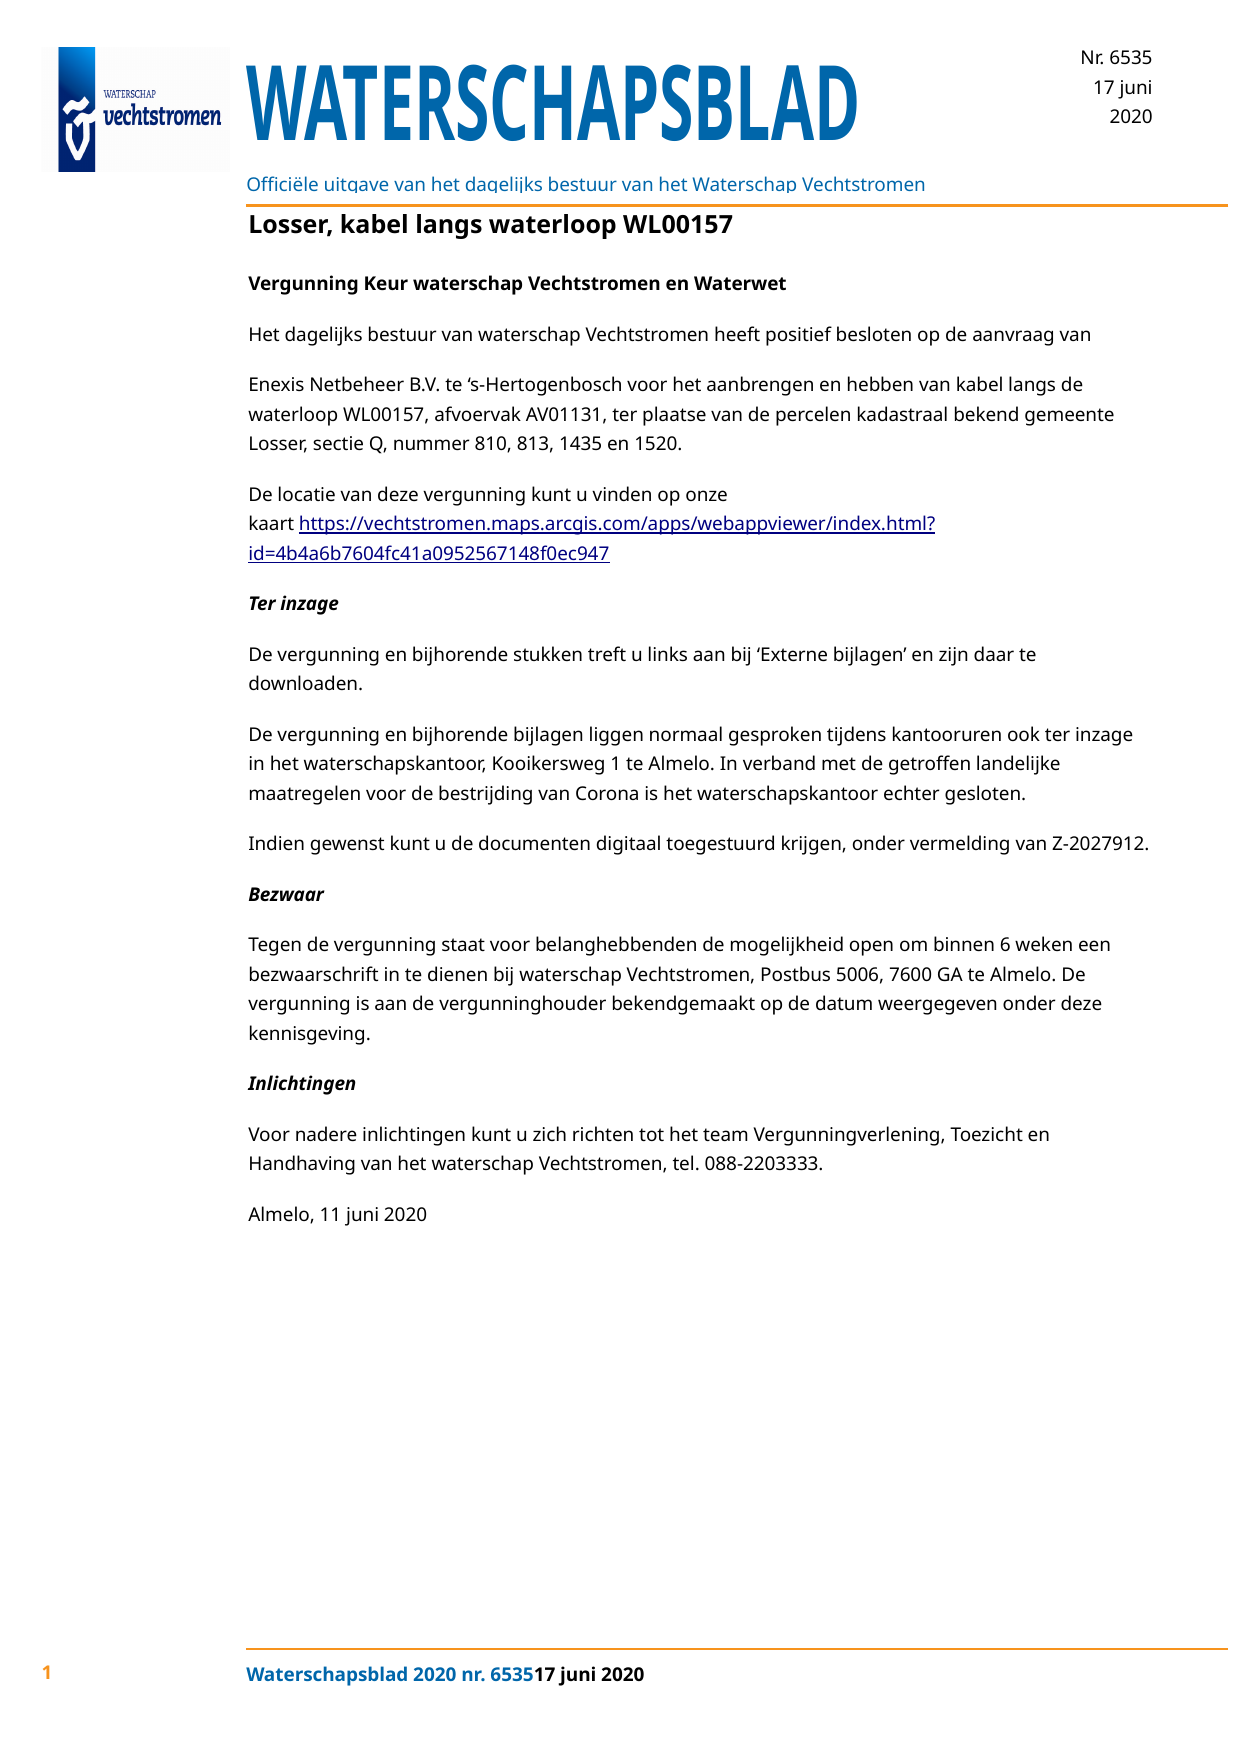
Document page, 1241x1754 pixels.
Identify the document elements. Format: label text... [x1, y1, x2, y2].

text Bezwaar [248, 881, 1152, 906]
picture [41, 47, 231, 172]
text Almelo, 11 juni 2020 [248, 1201, 1152, 1226]
text Losser, kabel langs waterloop WL00157 [248, 207, 1152, 241]
text Het dagelijks bestuur van waterschap Vechtstromen heeft positief besloten op de aanvraag van [248, 321, 1152, 346]
text Tegen de vergunning staat voor belanghebbenden de mogelijkheid open om binnen 6 weken een bezwaarschrift in te dienen bij waterschap Vechtstromen, Postbus 5006, 7600 GA te Almelo. De vergunning is aan de vergunninghouder bekendgemaakt op de datum weergegeven onder deze kennisgeving. [248, 931, 1152, 1046]
text De vergunning en bijhorende bijlagen liggen normaal gesproken tijdens kantooruren ook ter inzage in het waterschapskantoor, Kooikersweg 1 te Almelo. In verband met de getroffen landelijke maatregelen voor de bestrijding van Corona is het waterschapskantoor echter gesloten. [248, 721, 1152, 806]
text Vergunning Keur waterschap Vechtstromen en Waterwet [248, 270, 1152, 296]
text Indien gewenst kunt u de documenten digitaal toegestuurd krijgen, onder vermelding van Z-2027912. [248, 830, 1152, 856]
text Inlichtingen [248, 1070, 1152, 1096]
text Voor nadere inlichtingen kunt u zich richten tot het team Vergunningverlening, Toezicht en Handhaving van het waterschap Vechtstromen, tel. 088-2203333. [248, 1121, 1152, 1176]
text De vergunning en bijhorende stukken treft u links aan bij ‘Externe bijlagen’ en zijn daar te downloaden. [248, 641, 1152, 696]
text De locatie van deze vergunning kunt u vinden op onze kaart https://vechtstromen.maps.arcgis.com/apps/webappviewer/index.html?id=4b4a6b7604fc41a0952567148f0ec947 [248, 481, 1152, 566]
text Ter inzage [248, 590, 1152, 616]
text Enexis Netbeheer B.V. te ‘s-Hertogenbosch voor het aanbrengen en hebben van kabel langs de waterloop WL00157, afvoervak AV01131, ter plaatse van de percelen kadastraal bekend gemeente Losser, sectie Q, nummer 810, 813, 1435 en 1520. [248, 371, 1152, 456]
